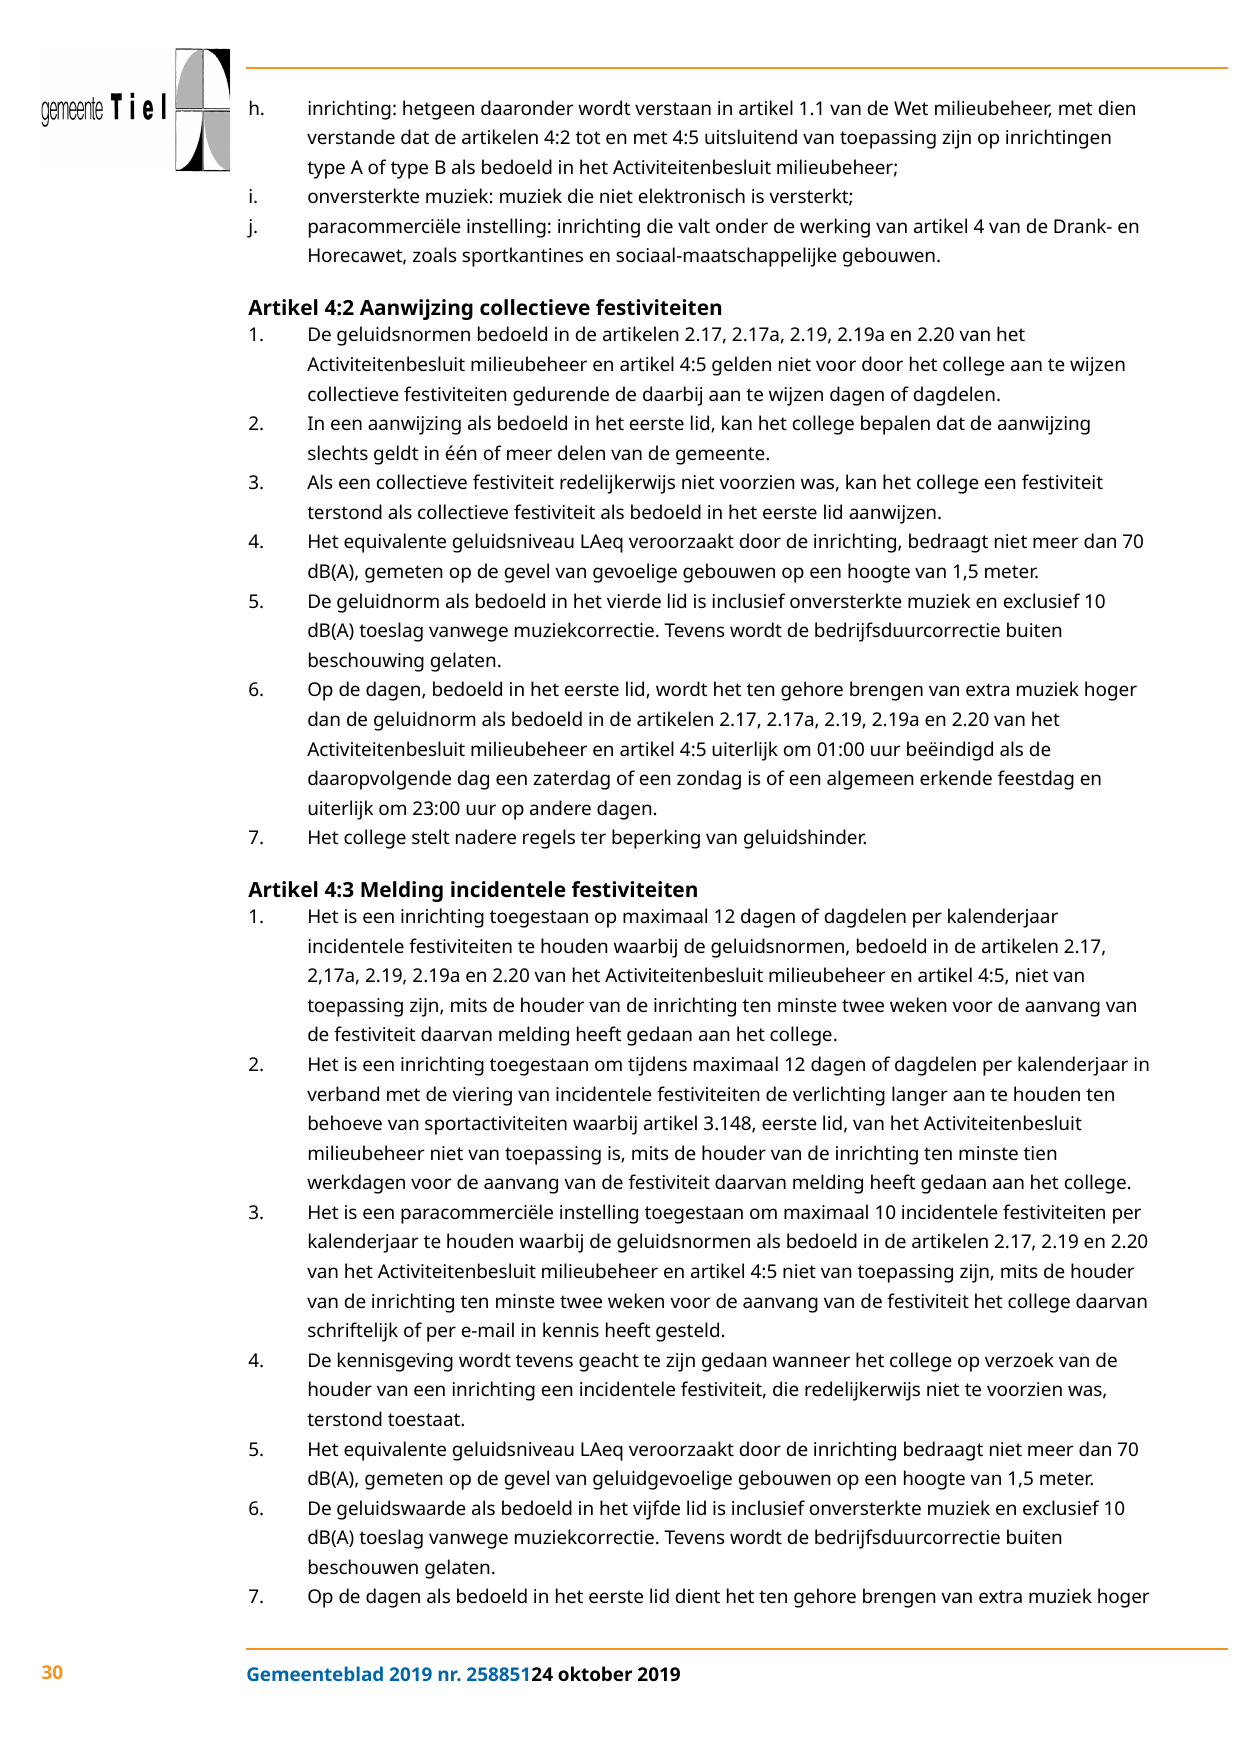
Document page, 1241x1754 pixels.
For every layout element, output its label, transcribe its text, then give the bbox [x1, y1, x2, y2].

list De kennisgeving wordt tevens geacht te zijn gedaan wanneer het college op verzoek van de houder van een inrichting een incidentele festiviteit, die redelijkerwijs niet te voorzien was, terstond toestaat. [248, 1347, 1152, 1432]
list Het equivalente geluidsniveau LAeq veroorzaakt door de inrichting, bedraagt niet meer dan 70 dB(A), gemeten op de gevel van gevoelige gebouwen op een hoogte van 1,5 meter. [248, 529, 1152, 584]
list Op de dagen als bedoeld in het eerste lid dient het ten gehore brengen van extra muziek hoger [248, 1584, 1152, 1609]
list Het is een inrichting toegestaan om tijdens maximaal 12 dagen of dagdelen per kalenderjaar in verband met de viering van incidentele festiviteiten de verlichting langer aan te houden ten behoeve van sportactiviteiten waarbij artikel 3.148, eerste lid, van het Activiteitenbesluit milieubeheer niet van toepassing is, mits de houder van de inrichting ten minste tien werkdagen voor de aanvang van de festiviteit daarvan melding heeft gedaan aan het college. [248, 1051, 1152, 1195]
list onversterkte muziek: muziek die niet elektronisch is versterkt; [248, 183, 1152, 209]
list Het college stelt nadere regels ter beperking van geluidshinder. [248, 824, 1152, 850]
list De geluidswaarde als bedoeld in het vijfde lid is inclusief onversterkte muziek en exclusief 10 dB(A) toeslag vanwege muziekcorrectie. Tevens wordt de bedrijfsduurcorrectie buiten beschouwen gelaten. [248, 1495, 1152, 1580]
text Artikel 4:3 Melding incidentele festiviteiten [248, 875, 1152, 903]
list Als een collectieve festiviteit redelijkerwijs niet voorzien was, kan het college een festiviteit terstond als collectieve festiviteit als bedoeld in het eerste lid aanwijzen. [248, 469, 1152, 525]
list Het is een inrichting toegestaan op maximaal 12 dagen of dagdelen per kalenderjaar incidentele festiviteiten te houden waarbij de geluidsnormen, bedoeld in de artikelen 2.17, 2,17a, 2.19, 2.19a en 2.20 van het Activiteitenbesluit milieubeheer en artikel 4:5, niet van toepassing zijn, mits de houder van de inrichting ten minste twee weken voor de aanvang van de festiviteit daarvan melding heeft gedaan aan het college. [248, 903, 1152, 1047]
list Het is een paracommerciële instelling toegestaan om maximaal 10 incidentele festiviteiten per kalenderjaar te houden waarbij de geluidsnormen als bedoeld in de artikelen 2.17, 2.19 en 2.20 van het Activiteitenbesluit milieubeheer en artikel 4:5 niet van toepassing zijn, mits de houder van de inrichting ten minste twee weken voor de aanvang van de festiviteit het college daarvan schriftelijk of per e-mail in kennis heeft gesteld. [248, 1199, 1152, 1343]
list Op de dagen, bedoeld in het eerste lid, wordt het ten gehore brengen van extra muziek hoger dan de geluidnorm als bedoeld in de artikelen 2.17, 2.17a, 2.19, 2.19a en 2.20 van het Activiteitenbesluit milieubeheer en artikel 4:5 uiterlijk om 01:00 uur beëindigd als de daaropvolgende dag een zaterdag of een zondag is of een algemeen erkende feestdag en uiterlijk om 23:00 uur op andere dagen. [248, 677, 1152, 821]
list inrichting: hetgeen daaronder wordt verstaan in artikel 1.1 van de Wet milieubeheer, met dien verstande dat de artikelen 4:2 tot en met 4:5 uitsluitend van toepassing zijn op inrichtingen type A of type B als bedoeld in het Activiteitenbesluit milieubeheer; [248, 95, 1152, 180]
list paracommerciële instelling: inrichting die valt onder de werking van artikel 4 van de Drank- en Horecawet, zoals sportkantines en sociaal-maatschappelijke gebouwen. [248, 213, 1152, 268]
picture [41, 47, 231, 172]
list Het equivalente geluidsniveau LAeq veroorzaakt door de inrichting bedraagt niet meer dan 70 dB(A), gemeten op de gevel van geluidgevoelige gebouwen op een hoogte van 1,5 meter. [248, 1436, 1152, 1491]
text Artikel 4:2 Aanwijzing collectieve festiviteiten [248, 293, 1152, 322]
list De geluidsnormen bedoeld in de artikelen 2.17, 2.17a, 2.19, 2.19a en 2.20 van het Activiteitenbesluit milieubeheer en artikel 4:5 gelden niet voor door het college aan te wijzen collectieve festiviteiten gedurende de daarbij aan te wijzen dagen of dagdelen. [248, 322, 1152, 406]
list In een aanwijzing als bedoeld in het eerste lid, kan het college bepalen dat de aanwijzing slechts geldt in één of meer delen van de gemeente. [248, 410, 1152, 466]
list De geluidnorm als bedoeld in het vierde lid is inclusief onversterkte muziek en exclusief 10 dB(A) toeslag vanwege muziekcorrectie. Tevens wordt de bedrijfsduurcorrectie buiten beschouwing gelaten. [248, 588, 1152, 673]
